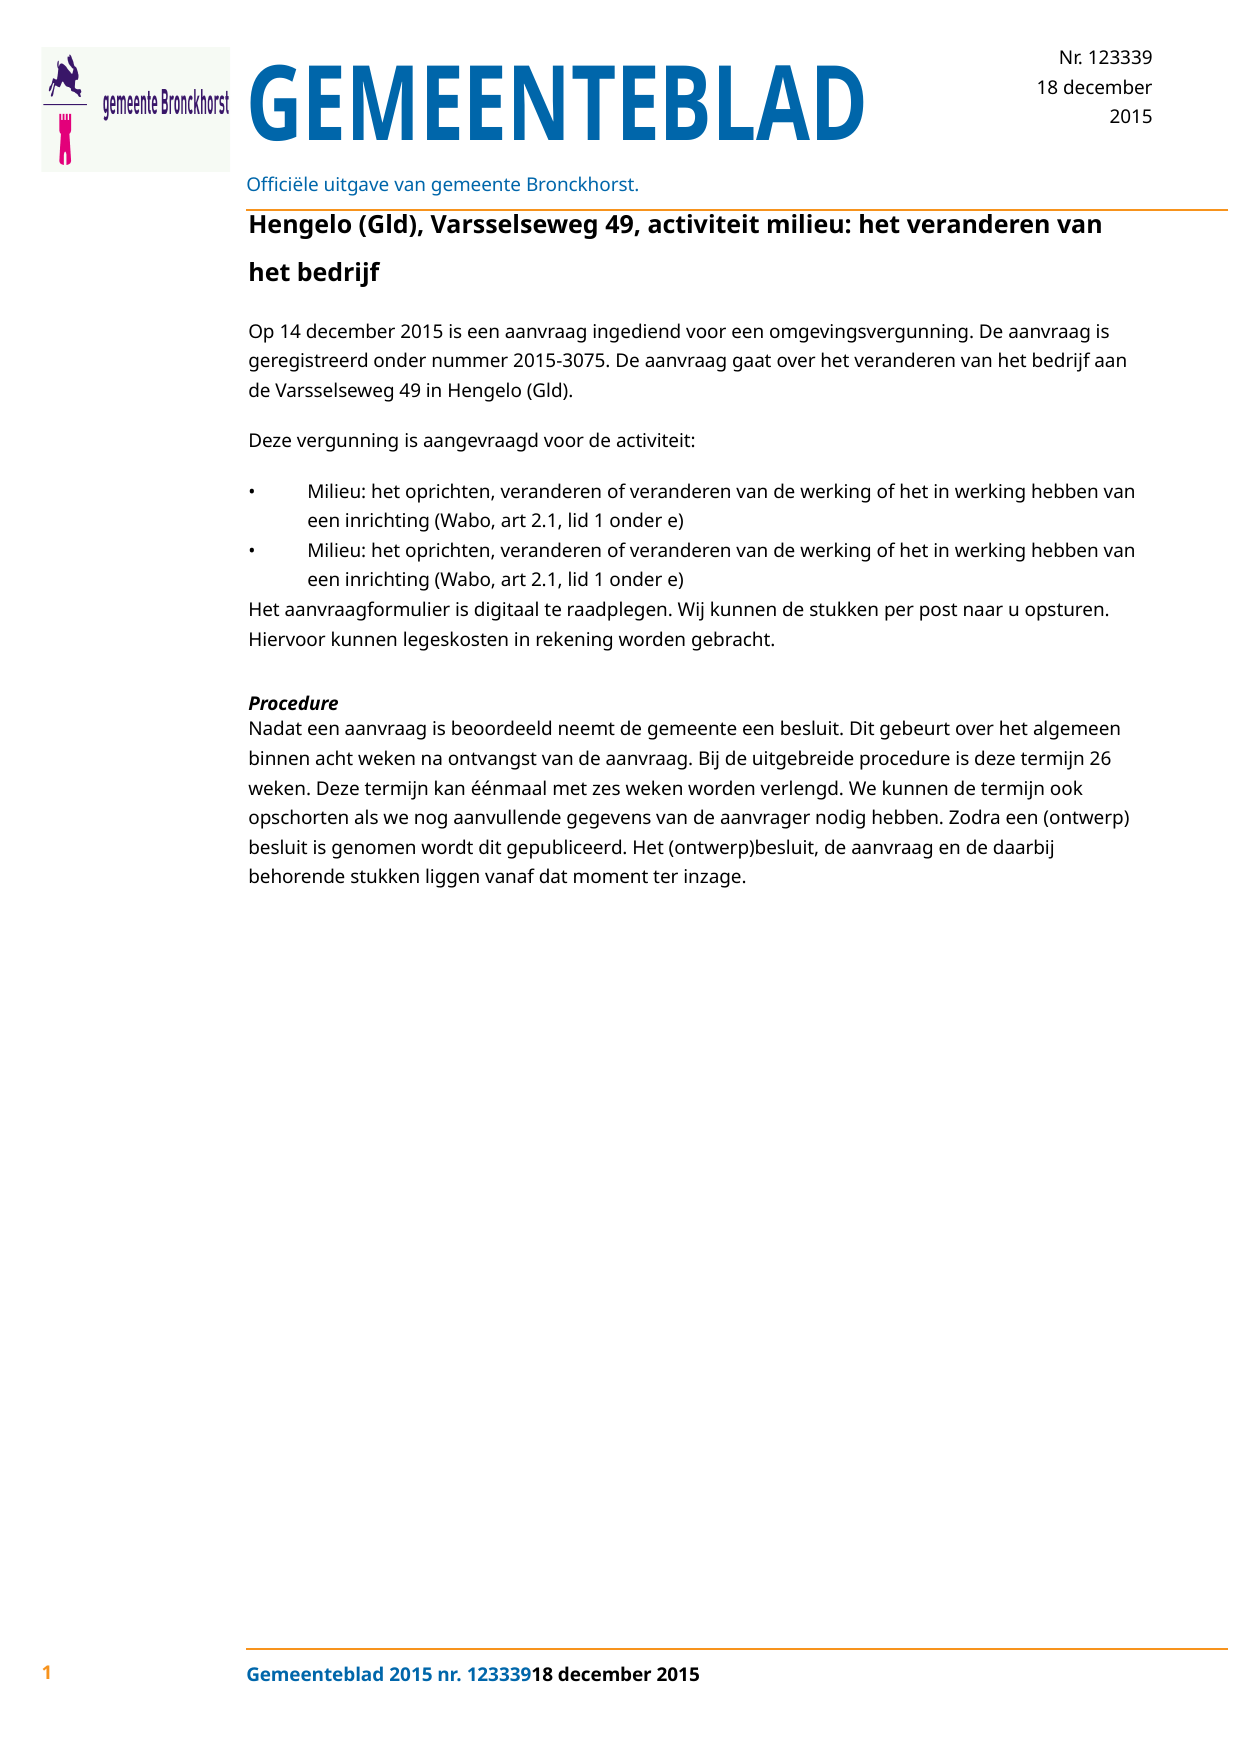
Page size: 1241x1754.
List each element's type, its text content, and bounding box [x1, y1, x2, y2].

text Deze vergunning is aangevraagd voor de activiteit: [248, 427, 1152, 453]
list Milieu: het oprichten, veranderen of veranderen van de werking of het in werking hebben van een inrichting (Wabo, art 2.1, lid 1 onder e) [248, 478, 1152, 533]
picture [41, 47, 231, 172]
list Milieu: het oprichten, veranderen of veranderen van de werking of het in werking hebben van een inrichting (Wabo, art 2.1, lid 1 onder e) [248, 537, 1152, 592]
text Het aanvraagformulier is digitaal te raadplegen. Wij kunnen de stukken per post naar u opsturen. Hiervoor kunnen legeskosten in rekening worden gebracht. [248, 596, 1152, 652]
text Hengelo (Gld), Varsselseweg 49, activiteit milieu: het veranderen van het bedrijf [248, 211, 1152, 288]
text Nadat een aanvraag is beoordeeld neemt de gemeente een besluit. Dit gebeurt over het algemeen binnen acht weken na ontvangst van de aanvraag. Bij de uitgebreide procedure is deze termijn 26 weken. Deze termijn kan éénmaal met zes weken worden verlengd. We kunnen de termijn ook opschorten als we nog aanvullende gegevens van de aanvrager nodig hebben. Zodra een (ontwerp) besluit is genomen wordt dit gepubliceerd. Het (ontwerp)besluit, de aanvraag en de daarbij behorende stukken liggen vanaf dat moment ter inzage. [248, 716, 1152, 889]
text Op 14 december 2015 is een aanvraag ingediend voor een omgevingsvergunning. De aanvraag is geregistreerd onder nummer 2015-3075. De aanvraag gaat over het veranderen van het bedrijf aan de Varsselseweg 49 in Hengelo (Gld). [248, 318, 1152, 403]
text Procedure [248, 690, 1152, 716]
